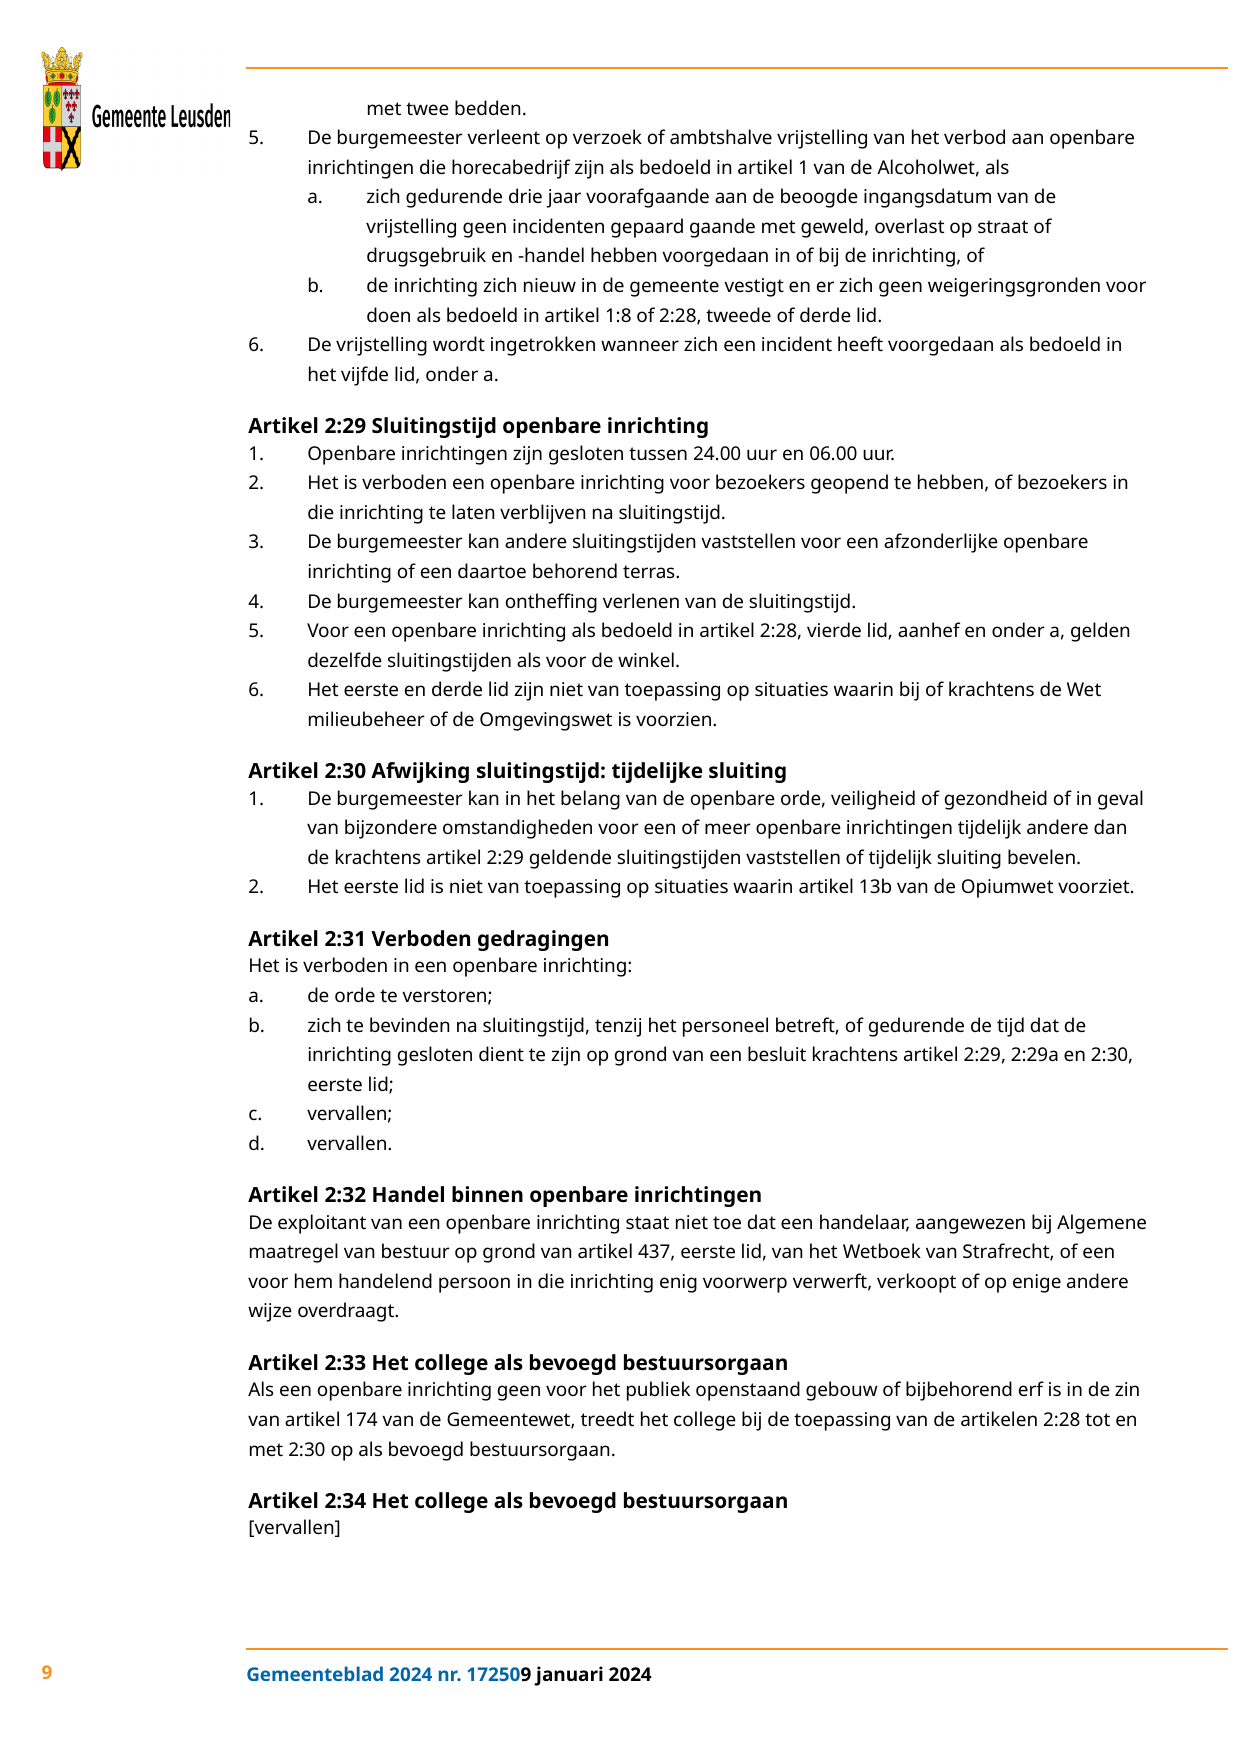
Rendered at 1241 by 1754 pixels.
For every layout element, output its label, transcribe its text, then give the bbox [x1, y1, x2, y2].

list Het eerste en derde lid zijn niet van toepassing op situaties waarin bij of krachtens de Wet milieubeheer of de Omgevingswet is voorzien. [248, 677, 1152, 732]
list vervallen; [248, 1101, 1152, 1126]
list de inrichting zich nieuw in de gemeente vestigt en er zich geen weigeringsgronden voor doen als bedoeld in artikel 1:8 of 2:28, tweede of derde lid. [307, 272, 1152, 328]
text Artikel 2:30 Afwijking sluitingstijd: tijdelijke sluiting [248, 757, 1152, 785]
text [vervallen] [248, 1514, 1152, 1540]
text Het is verboden in een openbare inrichting: [248, 953, 1152, 978]
text De exploitant van een openbare inrichting staat niet toe dat een handelaar, aangewezen bij Algemene maatregel van bestuur op grond van artikel 437, eerste lid, van het Wetboek van Strafrecht, of een voor hem handelend persoon in die inrichting enig voorwerp verwerft, verkoopt of op enige andere wijze overdraagt. [248, 1209, 1152, 1323]
list De burgemeester verleent op verzoek of ambtshalve vrijstelling van het verbod aan openbare inrichtingen die horecabedrijf zijn als bedoeld in artikel 1 van de Alcoholwet, als [248, 124, 1152, 180]
text Als een openbare inrichting geen voor het publiek openstaand gebouw of bijbehorend erf is in de zin van artikel 174 van de Gemeentewet, treedt het college bij de toepassing van de artikelen 2:28 tot en met 2:30 op als bevoegd bestuursorgaan. [248, 1377, 1152, 1461]
text Artikel 2:31 Verboden gedragingen [248, 924, 1152, 953]
text Artikel 2:34 Het college als bevoegd bestuursorgaan [248, 1486, 1152, 1514]
text Artikel 2:33 Het college als bevoegd bestuursorgaan [248, 1348, 1152, 1377]
list Het eerste lid is niet van toepassing op situaties waarin artikel 13b van de Opiumwet voorziet. [248, 874, 1152, 899]
list De burgemeester kan in het belang van de openbare orde, veiligheid of gezondheid of in geval van bijzondere omstandigheden voor een of meer openbare inrichtingen tijdelijk andere dan de krachtens artikel 2:29 geldende sluitingstijden vaststellen of tijdelijk sluiting bevelen. [248, 785, 1152, 870]
text Artikel 2:32 Handel binnen openbare inrichtingen [248, 1181, 1152, 1209]
list vervallen. [248, 1130, 1152, 1156]
list Openbare inrichtingen zijn gesloten tussen 24.00 uur en 06.00 uur. [248, 440, 1152, 466]
list de orde te verstoren; [248, 982, 1152, 1008]
list Voor een openbare inrichting als bedoeld in artikel 2:28, vierde lid, aanhef en onder a, gelden dezelfde sluitingstijden als voor de winkel. [248, 617, 1152, 673]
list zich te bevinden na sluitingstijd, tenzij het personeel betreft, of gedurende de tijd dat de inrichting gesloten dient te zijn op grond van een besluit krachtens artikel 2:29, 2:29a en 2:30, eerste lid; [248, 1012, 1152, 1097]
list zich gedurende drie jaar voorafgaande aan de beoogde ingangsdatum van de vrijstelling geen incidenten gepaard gaande met geweld, overlast op straat of drugsgebruik en -handel hebben voorgedaan in of bij de inrichting, of [307, 183, 1152, 268]
list De burgemeester kan ontheffing verlenen van de sluitingstijd. [248, 588, 1152, 613]
list met twee bedden. [307, 95, 1152, 121]
list Het is verboden een openbare inrichting voor bezoekers geopend te hebben, of bezoekers in die inrichting te laten verblijven na sluitingstijd. [248, 469, 1152, 525]
text Artikel 2:29 Sluitingstijd openbare inrichting [248, 411, 1152, 440]
picture [41, 47, 231, 172]
list De burgemeester kan andere sluitingstijden vaststellen voor een afzonderlijke openbare inrichting of een daartoe behorend terras. [248, 529, 1152, 584]
list De vrijstelling wordt ingetrokken wanneer zich een incident heeft voorgedaan als bedoeld in het vijfde lid, onder a. [248, 331, 1152, 387]
